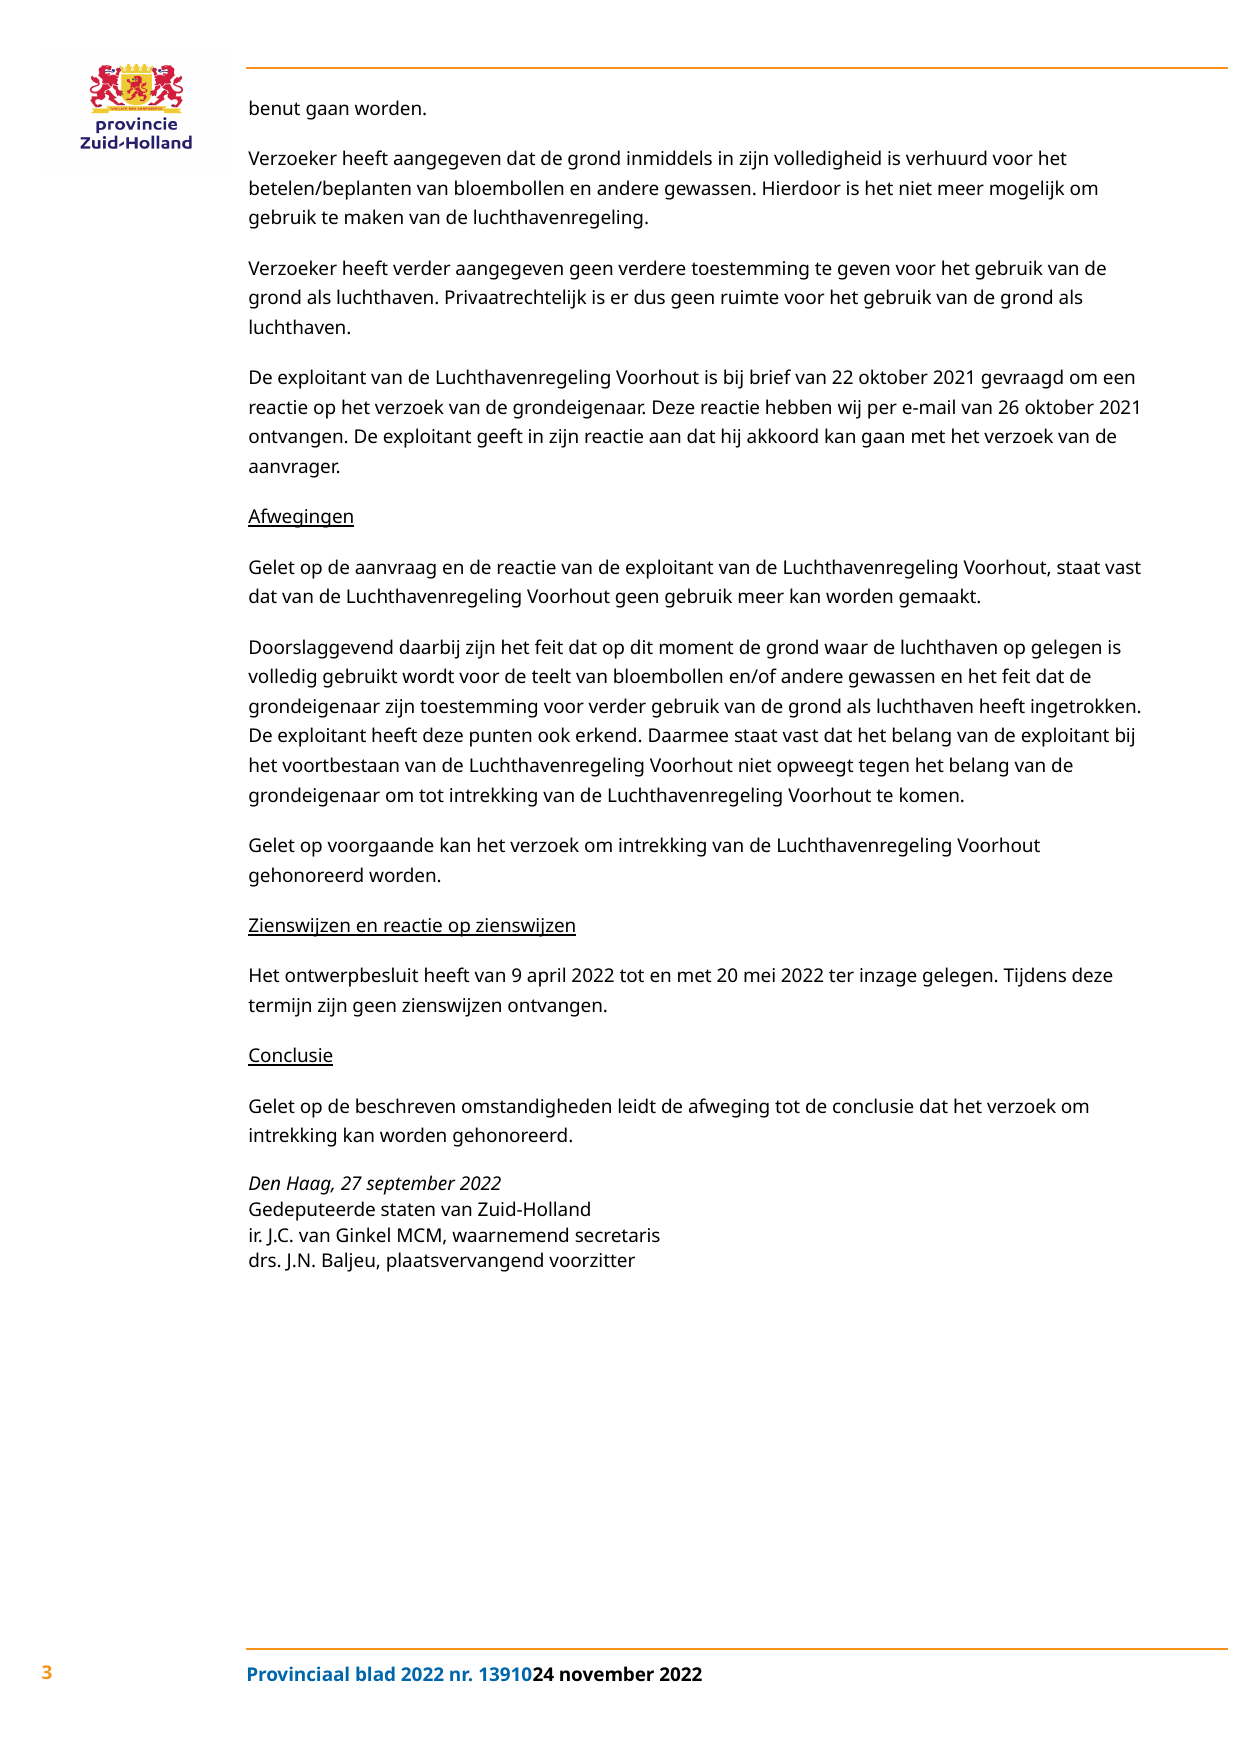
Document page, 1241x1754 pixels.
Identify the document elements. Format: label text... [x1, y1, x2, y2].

text drs. J.N. Baljeu, plaatsvervangend voorzitter [248, 1248, 1152, 1273]
text Gedeputeerde staten van Zuid-Holland [248, 1196, 1152, 1222]
text Verzoeker heeft verder aangegeven geen verdere toestemming te geven voor het gebruik van de grond als luchthaven. Privaatrechtelijk is er dus geen ruimte voor het gebruik van de grond als luchthaven. [248, 255, 1152, 340]
text De exploitant van de Luchthavenregeling Voorhout is bij brief van 22 oktober 2021 gevraagd om een reactie op het verzoek van de grondeigenaar. Deze reactie hebben wij per e-mail van 26 oktober 2021 ontvangen. De exploitant geeft in zijn reactie aan dat hij akkoord kan gaan met het verzoek van de aanvrager. [248, 364, 1152, 479]
text Gelet op voorgaande kan het verzoek om intrekking van de Luchthavenregeling Voorhout gehonoreerd worden. [248, 832, 1152, 888]
text Doorslaggevend daarbij zijn het feit dat op dit moment de grond waar de luchthaven op gelegen is volledig gebruikt wordt voor de teelt van bloembollen en/of andere gewassen en het feit dat de grondeigenaar zijn toestemming voor verder gebruik van de grond als luchthaven heeft ingetrokken. De exploitant heeft deze punten ook erkend. Daarmee staat vast dat het belang van de exploitant bij het voortbestaan van de Luchthavenregeling Voorhout niet opweegt tegen het belang van de grondeigenaar om tot intrekking van de Luchthavenregeling Voorhout te komen. [248, 634, 1152, 808]
text Gelet op de aanvraag en de reactie van de exploitant van de Luchthavenregeling Voorhout, staat vast dat van de Luchthavenregeling Voorhout geen gebruik meer kan worden gemaakt. [248, 554, 1152, 609]
text Het ontwerpbesluit heeft van 9 april 2022 tot en met 20 mei 2022 ter inzage gelegen. Tijdens deze termijn zijn geen zienswijzen ontvangen. [248, 963, 1152, 1018]
text Gelet op de beschreven omstandigheden leidt de afweging tot de conclusie dat het verzoek om intrekking kan worden gehonoreerd. [248, 1093, 1152, 1148]
text Zienswijzen en reactie op zienswijzen [248, 912, 1152, 938]
text Den Haag, 27 september 2022 [248, 1171, 1152, 1196]
picture [41, 47, 231, 172]
text benut gaan worden. [248, 95, 1152, 121]
text Verzoeker heeft aangegeven dat de grond inmiddels in zijn volledigheid is verhuurd voor het betelen/beplanten van bloembollen en andere gewassen. Hierdoor is het niet meer mogelijk om gebruik te maken van de luchthavenregeling. [248, 145, 1152, 230]
text Conclusie [248, 1043, 1152, 1068]
text ir. J.C. van Ginkel MCM, waarnemend secretaris [248, 1222, 1152, 1248]
text Afwegingen [248, 503, 1152, 529]
